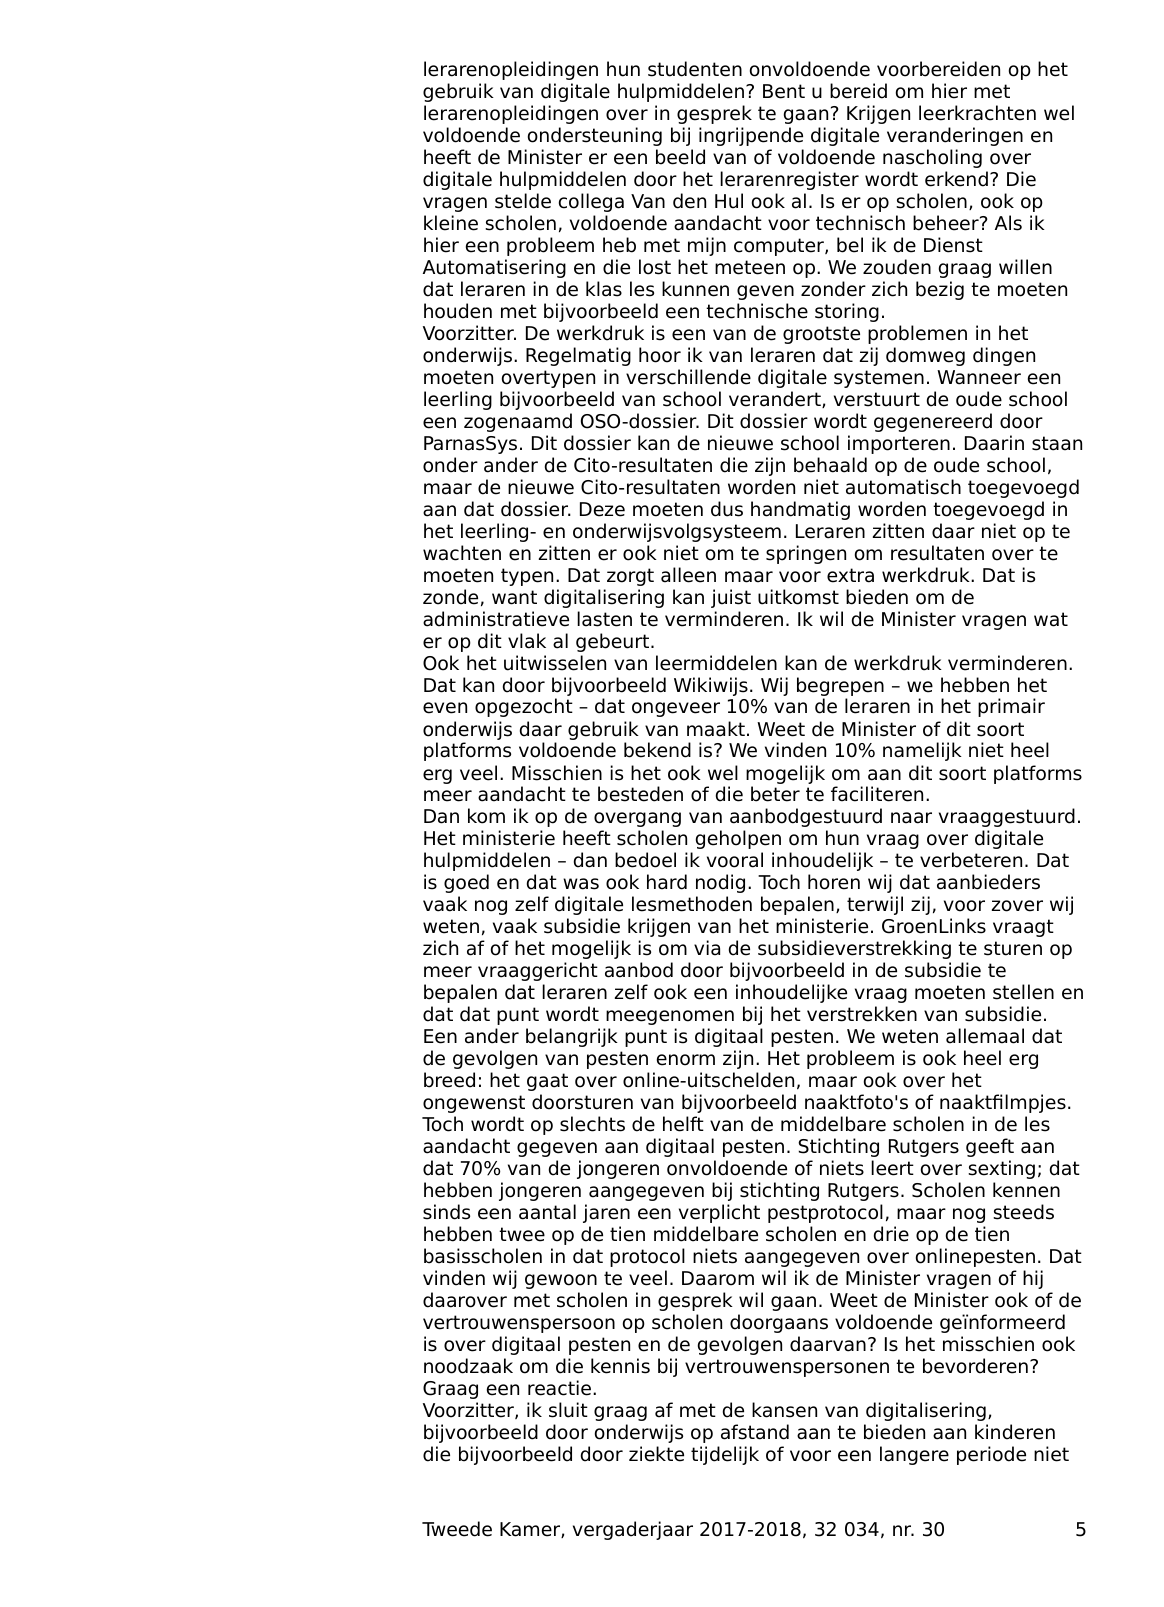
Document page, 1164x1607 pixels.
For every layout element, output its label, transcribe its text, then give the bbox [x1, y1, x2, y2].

text Voorzitter, ik sluit graag af met de kansen van digitalisering, bijvoorbeeld door onderwijs op afstand aan te bieden aan kinderen die bijvoorbeeld door ziekte tijdelijk of voor een langere periode niet [422, 1400, 1087, 1466]
text Ook het uitwisselen van leermiddelen kan de werkdruk verminderen. Dat kan door bijvoorbeeld Wikiwijs. Wij begrepen – we hebben het even opgezocht – dat ongeveer 10% van de leraren in het primair onderwijs daar gebruik van maakt. Weet de Minister of dit soort platforms voldoende bekend is? We vinden 10% namelijk niet heel erg veel. Misschien is het ook wel mogelijk om aan dit soort platforms meer aandacht te besteden of die beter te faciliteren. [422, 652, 1087, 806]
text Een ander belangrijk punt is digitaal pesten. We weten allemaal dat de gevolgen van pesten enorm zijn. Het probleem is ook heel erg breed: het gaat over online-uitschelden, maar ook over het ongewenst doorsturen van bijvoorbeeld naaktfoto's of naaktfilmpjes. Toch wordt op slechts de helft van de middelbare scholen in de les aandacht gegeven aan digitaal pesten. Stichting Rutgers geeft aan dat 70% van de jongeren onvoldoende of niets leert over sexting; dat hebben jongeren aangegeven bij stichting Rutgers. Scholen kennen sinds een aantal jaren een verplicht pestprotocol, maar nog steeds hebben twee op de tien middelbare scholen en drie op de tien basisscholen in dat protocol niets aangegeven over onlinepesten. Dat vinden wij gewoon te veel. Daarom wil ik de Minister vragen of hij daarover met scholen in gesprek wil gaan. Weet de Minister ook of de vertrouwenspersoon op scholen doorgaans voldoende geïnformeerd is over digitaal pesten en de gevolgen daarvan? Is het misschien ook noodzaak om die kennis bij vertrouwenspersonen te bevorderen? Graag een reactie. [422, 1026, 1087, 1400]
text Dan kom ik op de overgang van aanbodgestuurd naar vraaggestuurd. Het ministerie heeft scholen geholpen om hun vraag over digitale hulpmiddelen – dan bedoel ik vooral inhoudelijk – te verbeteren. Dat is goed en dat was ook hard nodig. Toch horen wij dat aanbieders vaak nog zelf digitale lesmethoden bepalen, terwijl zij, voor zover wij weten, vaak subsidie krijgen van het ministerie. GroenLinks vraagt zich af of het mogelijk is om via de subsidieverstrekking te sturen op meer vraaggericht aanbod door bijvoorbeeld in de subsidie te bepalen dat leraren zelf ook een inhoudelijke vraag moeten stellen en dat dat punt wordt meegenomen bij het verstrekken van subsidie. [422, 806, 1087, 1026]
text lerarenopleidingen hun studenten onvoldoende voorbereiden op het gebruik van digitale hulpmiddelen? Bent u bereid om hier met lerarenopleidingen over in gesprek te gaan? Krijgen leerkrachten wel voldoende ondersteuning bij ingrijpende digitale veranderingen en heeft de Minister er een beeld van of voldoende nascholing over digitale hulpmiddelen door het lerarenregister wordt erkend? Die vragen stelde collega Van den Hul ook al. Is er op scholen, ook op kleine scholen, voldoende aandacht voor technisch beheer? Als ik hier een probleem heb met mijn computer, bel ik de Dienst Automatisering en die lost het meteen op. We zouden graag willen dat leraren in de klas les kunnen geven zonder zich bezig te moeten houden met bijvoorbeeld een technische storing. [422, 59, 1087, 323]
text Voorzitter. De werkdruk is een van de grootste problemen in het onderwijs. Regelmatig hoor ik van leraren dat zij domweg dingen moeten overtypen in verschillende digitale systemen. Wanneer een leerling bijvoorbeeld van school verandert, verstuurt de oude school een zogenaamd OSO-dossier. Dit dossier wordt gegenereerd door ParnasSys. Dit dossier kan de nieuwe school importeren. Daarin staan onder ander de Cito-resultaten die zijn behaald op de oude school, maar de nieuwe Cito-resultaten worden niet automatisch toegevoegd aan dat dossier. Deze moeten dus handmatig worden toegevoegd in het leerling- en onderwijsvolgsysteem. Leraren zitten daar niet op te wachten en zitten er ook niet om te springen om resultaten over te moeten typen. Dat zorgt alleen maar voor extra werkdruk. Dat is zonde, want digitalisering kan juist uitkomst bieden om de administratieve lasten te verminderen. Ik wil de Minister vragen wat er op dit vlak al gebeurt. [422, 323, 1087, 652]
